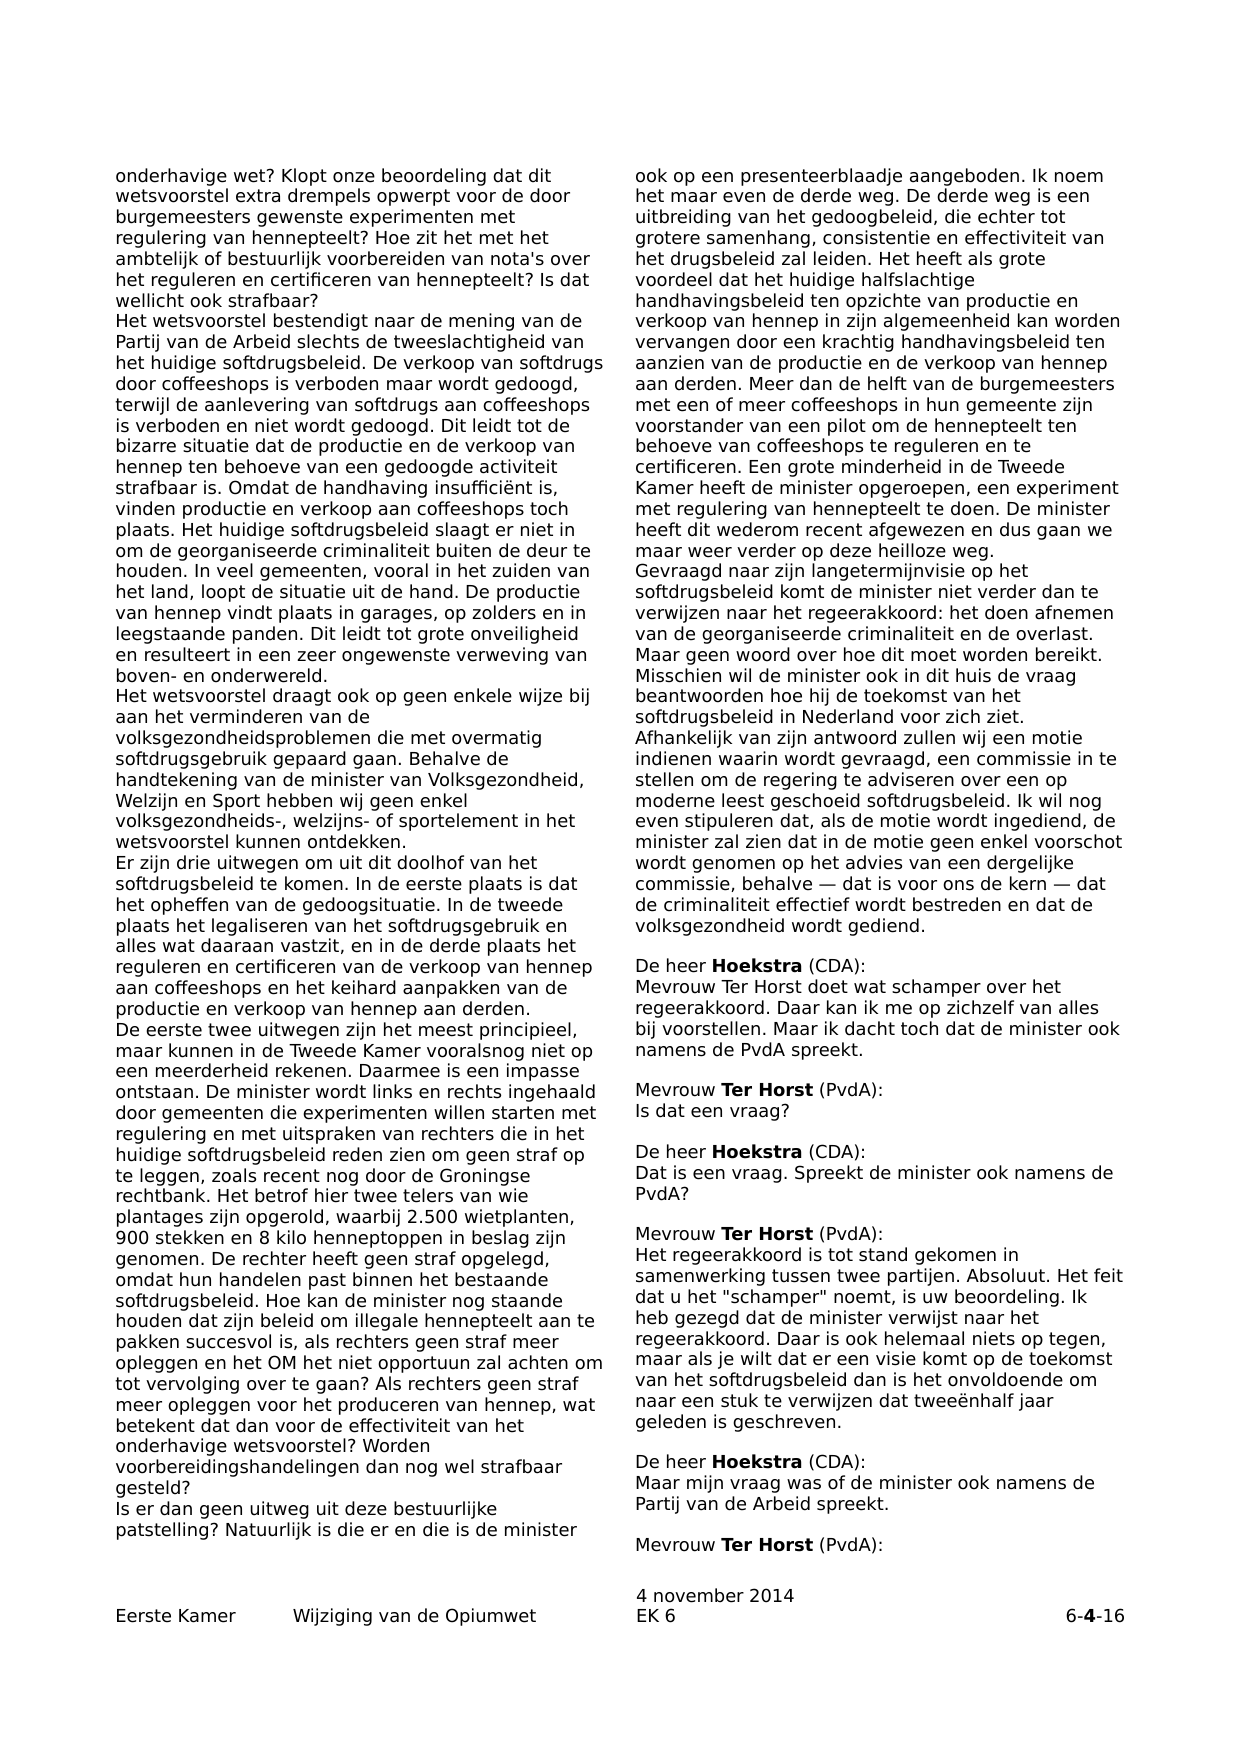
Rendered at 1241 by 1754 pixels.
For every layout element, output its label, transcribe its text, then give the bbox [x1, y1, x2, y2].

text De heer Hoekstra (CDA): [635, 956, 1125, 977]
text Er zijn drie uitwegen om uit dit doolhof van het softdrugsbeleid te komen. In de eerste plaats is dat het opheffen van de gedoogsituatie. In de tweede plaats het legaliseren van het softdrugsgebruik en alles wat daaraan vastzit, en in de derde plaats het reguleren en certificeren van de verkoop van hennep aan coffeeshops en het keihard aanpakken van de productie en verkoop van hennep aan derden. [115, 853, 605, 1019]
text De heer Hoekstra (CDA): [635, 1142, 1125, 1162]
text Mevrouw Ter Horst doet wat schamper over het regeerakkoord. Daar kan ik me op zichzelf van alles bij voorstellen. Maar ik dacht toch dat de minister ook namens de PvdA spreekt. [635, 977, 1125, 1060]
text Het wetsvoorstel draagt ook op geen enkele wijze bij aan het verminderen van de volksgezondheidsproblemen die met overmatig softdrugsgebruik gepaard gaan. Behalve de handtekening van de minister van Volksgezondheid, Welzijn en Sport hebben wij geen enkel volksgezondheids-, welzijns- of sportelement in het wetsvoorstel kunnen ontdekken. [115, 686, 605, 853]
text De heer Hoekstra (CDA): [635, 1452, 1125, 1473]
text De eerste twee uitwegen zijn het meest principieel, maar kunnen in de Tweede Kamer vooralsnog niet op een meerderheid rekenen. Daarmee is een impasse ontstaan. De minister wordt links en rechts ingehaald door gemeenten die experimenten willen starten met regulering en met uitspraken van rechters die in het huidige softdrugsbeleid reden zien om geen straf op te leggen, zoals recent nog door de Groningse rechtbank. Het betrof hier twee telers van wie plantages zijn opgerold, waarbij 2.500 wietplanten, 900 stekken en 8 kilo henneptoppen in beslag zijn genomen. De rechter heeft geen straf opgelegd, omdat hun handelen past binnen het bestaande softdrugsbeleid. Hoe kan de minister nog staande houden dat zijn beleid om illegale hennepteelt aan te pakken succesvol is, als rechters geen straf meer opleggen en het OM het niet opportuun zal achten om tot vervolging over te gaan? Als rechters geen straf meer opleggen voor het produceren van hennep, wat betekent dat dan voor de effectiviteit van het onderhavige wetsvoorstel? Worden voorbereidingshandelingen dan nog wel strafbaar gesteld? [115, 1019, 605, 1499]
text ook op een presenteerblaadje aangeboden. Ik noem het maar even de derde weg. De derde weg is een uitbreiding van het gedoogbeleid, die echter tot grotere samenhang, consistentie en effectiviteit van het drugsbeleid zal leiden. Het heeft als grote voordeel dat het huidige halfslachtige handhavingsbeleid ten opzichte van productie en verkoop van hennep in zijn algemeenheid kan worden vervangen door een krachtig handhavingsbeleid ten aanzien van de productie en de verkoop van hennep aan derden. Meer dan de helft van de burgemeesters met een of meer coffeeshops in hun gemeente zijn voorstander van een pilot om de hennepteelt ten behoeve van coffeeshops te reguleren en te certificeren. Een grote minderheid in de Tweede Kamer heeft de minister opgeroepen, een experiment met regulering van hennepteelt te doen. De minister heeft dit wederom recent afgewezen en dus gaan we maar weer verder op deze heilloze weg. [635, 165, 1125, 561]
text Is dat een vraag? [635, 1101, 1125, 1122]
text Mevrouw Ter Horst (PvdA): [635, 1224, 1125, 1245]
text onderhavige wet? Klopt onze beoordeling dat dit wetsvoorstel extra drempels opwerpt voor de door burgemeesters gewenste experimenten met regulering van hennepteelt? Hoe zit het met het ambtelijk of bestuurlijk voorbereiden van nota's over het reguleren en certificeren van hennepteelt? Is dat wellicht ook strafbaar? [115, 165, 605, 311]
text Mevrouw Ter Horst (PvdA): [635, 1080, 1125, 1101]
text Het regeerakkoord is tot stand gekomen in samenwerking tussen twee partijen. Absoluut. Het feit dat u het "schamper" noemt, is uw beoordeling. Ik heb gezegd dat de minister verwijst naar het regeerakkoord. Daar is ook helemaal niets op tegen, maar als je wilt dat er een visie komt op de toekomst van het softdrugsbeleid dan is het onvoldoende om naar een stuk te verwijzen dat tweeënhalf jaar geleden is geschreven. [635, 1245, 1125, 1432]
text Is er dan geen uitweg uit deze bestuurlijke patstelling? Natuurlijk is die er en die is de minister [115, 1499, 605, 1540]
text Mevrouw Ter Horst (PvdA): [635, 1535, 1125, 1556]
text Dat is een vraag. Spreekt de minister ook namens de PvdA? [635, 1162, 1125, 1204]
text Maar mijn vraag was of de minister ook namens de Partij van de Arbeid spreekt. [635, 1473, 1125, 1515]
text Gevraagd naar zijn langetermijnvisie op het softdrugsbeleid komt de minister niet verder dan te verwijzen naar het regeerakkoord: het doen afnemen van de georganiseerde criminaliteit en de overlast. Maar geen woord over hoe dit moet worden bereikt. Misschien wil de minister ook in dit huis de vraag beantwoorden hoe hij de toekomst van het softdrugsbeleid in Nederland voor zich ziet. Afhankelijk van zijn antwoord zullen wij een motie indienen waarin wordt gevraagd, een commissie in te stellen om de regering te adviseren over een op moderne leest geschoeid softdrugsbeleid. Ik wil nog even stipuleren dat, als de motie wordt ingediend, de minister zal zien dat in de motie geen enkel voorschot wordt genomen op het advies van een dergelijke commissie, behalve — dat is voor ons de kern — dat de criminaliteit effectief wordt bestreden en dat de volksgezondheid wordt gediend. [635, 561, 1125, 936]
text Het wetsvoorstel bestendigt naar de mening van de Partij van de Arbeid slechts de tweeslachtigheid van het huidige softdrugsbeleid. De verkoop van softdrugs door coffeeshops is verboden maar wordt gedoogd, terwijl de aanlevering van softdrugs aan coffeeshops is verboden en niet wordt gedoogd. Dit leidt tot de bizarre situatie dat de productie en de verkoop van hennep ten behoeve van een gedoogde activiteit strafbaar is. Omdat de handhaving insufficiënt is, vinden productie en verkoop aan coffeeshops toch plaats. Het huidige softdrugsbeleid slaagt er niet in om de georganiseerde criminaliteit buiten de deur te houden. In veel gemeenten, vooral in het zuiden van het land, loopt de situatie uit de hand. De productie van hennep vindt plaats in garages, op zolders en in leegstaande panden. Dit leidt tot grote onveiligheid en resulteert in een zeer ongewenste verweving van boven- en onderwereld. [115, 311, 605, 686]
